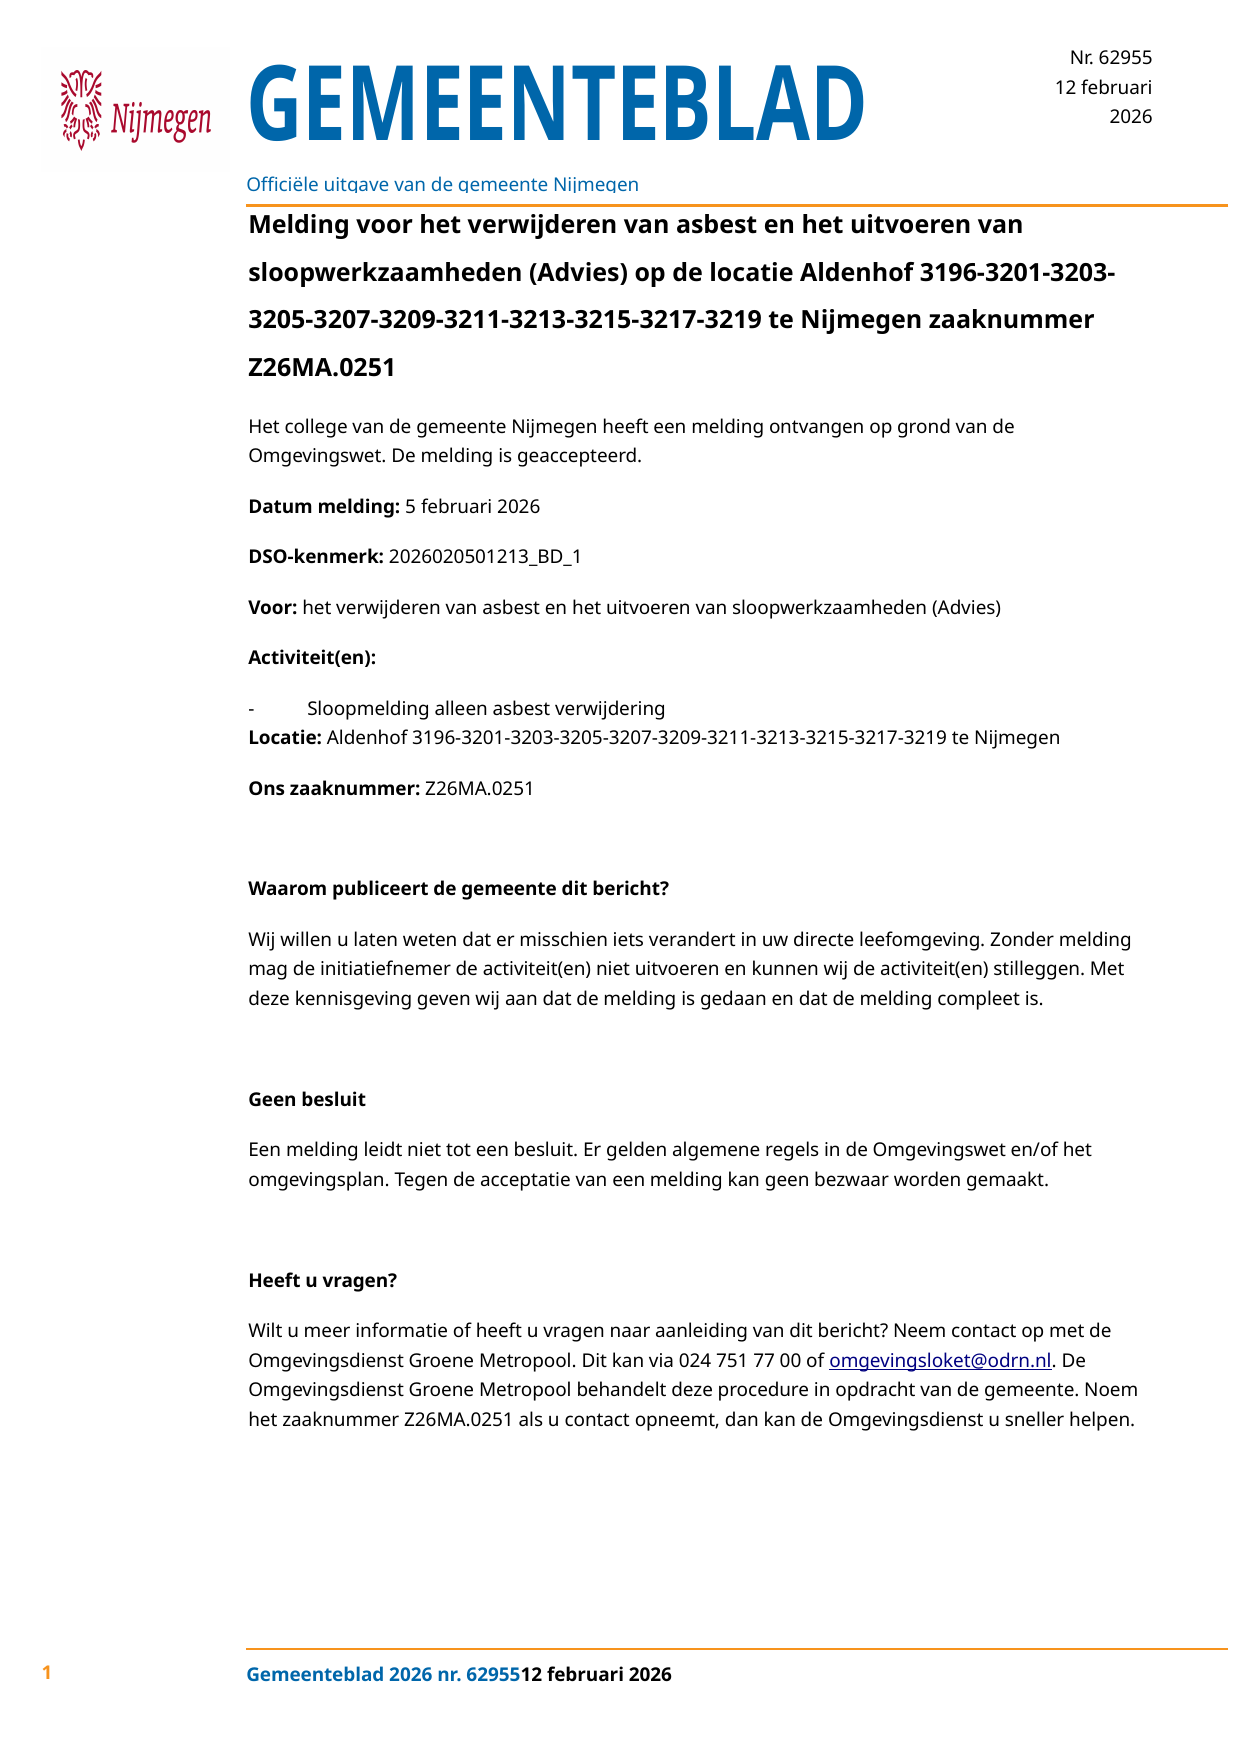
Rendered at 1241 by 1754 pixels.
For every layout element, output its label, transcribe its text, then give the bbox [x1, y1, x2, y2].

text Het college van de gemeente Nijmegen heeft een melding ontvangen op grond van de Omgevingswet. De melding is geaccepteerd. [248, 413, 1152, 468]
text Heeft u vragen? [248, 1267, 1152, 1293]
text Melding voor het verwijderen van asbest en het uitvoeren van sloopwerkzaamheden (Advies) op de locatie Aldenhof 3196-3201-3203-3205-3207-3209-3211-3213-3215-3217-3219 te Nijmegen zaaknummer Z26MA.0251 [248, 207, 1152, 384]
text Activiteit(en): [248, 644, 1152, 670]
text Wilt u meer informatie of heeft u vragen naar aanleiding van dit bericht? Neem contact op met de Omgevingsdienst Groene Metropool. Dit kan via 024 751 77 00 of omgevingsloket@odrn.nl. De Omgevingsdienst Groene Metropool behandelt deze procedure in opdracht van de gemeente. Noem het zaaknummer Z26MA.0251 als u contact opneemt, dan kan de Omgevingsdienst u sneller helpen. [248, 1317, 1152, 1432]
text Waarom publiceert de gemeente dit bericht? [248, 876, 1152, 901]
text Een melding leidt niet tot een besluit. Er gelden algemene regels in de Omgevingswet en/of het omgevingsplan. Tegen de acceptatie van een melding kan geen bezwaar worden gemaakt. [248, 1136, 1152, 1192]
text Ons zaaknummer: Z26MA.0251 [248, 775, 1152, 801]
text Locatie: Aldenhof 3196-3201-3203-3205-3207-3209-3211-3213-3215-3217-3219 te Nijmegen [248, 724, 1152, 750]
list Sloopmelding alleen asbest verwijdering [248, 695, 1152, 721]
text Geen besluit [248, 1086, 1152, 1112]
text DSO-kenmerk: 2026020501213_BD_1 [248, 543, 1152, 569]
text Voor: het verwijderen van asbest en het uitvoeren van sloopwerkzaamheden (Advies) [248, 594, 1152, 620]
picture [41, 47, 231, 172]
text Wij willen u laten weten dat er misschien iets verandert in uw directe leefomgeving. Zonder melding mag de initiatiefnemer de activiteit(en) niet uitvoeren en kunnen wij de activiteit(en) stilleggen. Met deze kennisgeving geven wij aan dat de melding is gedaan en dat de melding compleet is. [248, 926, 1152, 1011]
text Datum melding: 5 februari 2026 [248, 493, 1152, 519]
